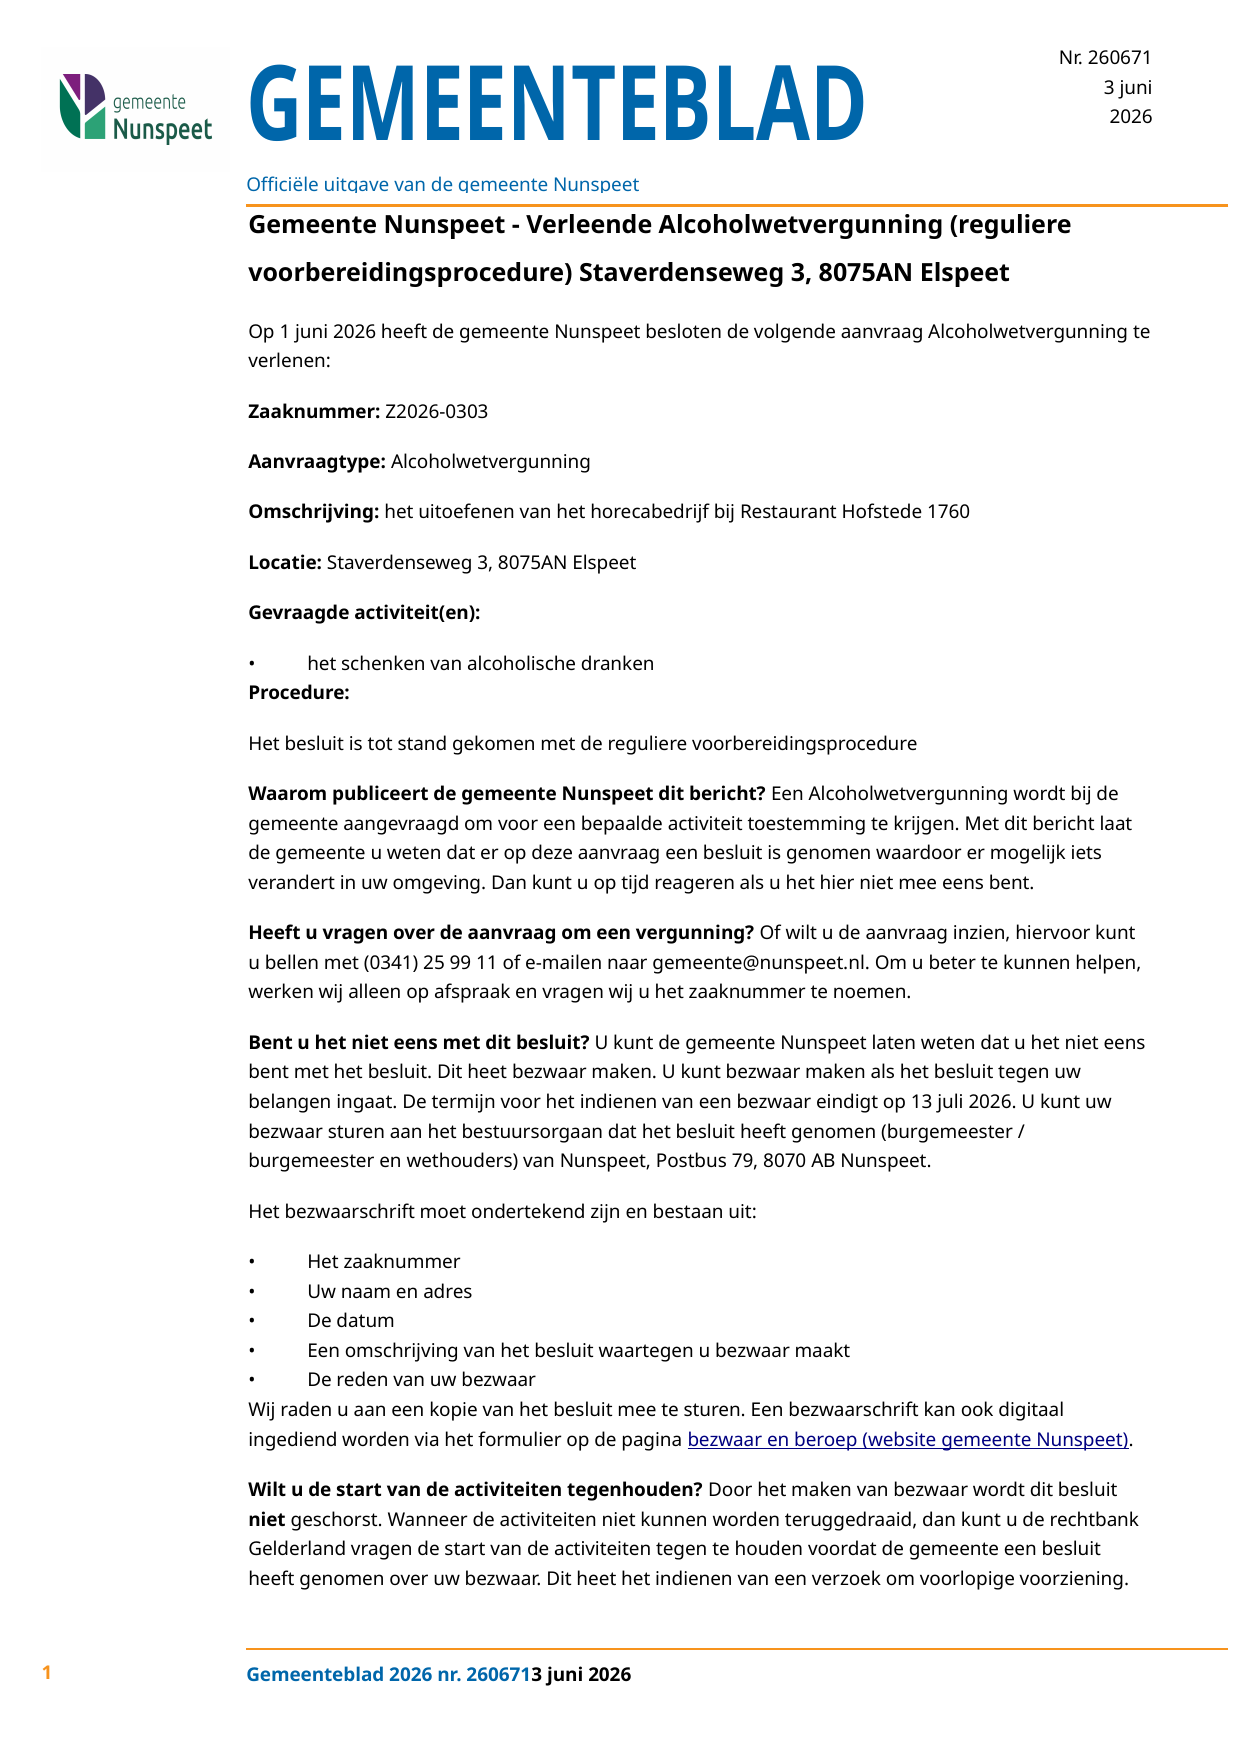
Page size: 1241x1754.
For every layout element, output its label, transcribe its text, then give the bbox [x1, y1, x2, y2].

text Op 1 juni 2026 heeft de gemeente Nunspeet besloten de volgende aanvraag Alcoholwetvergunning te verlenen: [248, 318, 1152, 373]
list Het zaaknummer [248, 1248, 1152, 1274]
text Locatie: Staverdenseweg 3, 8075AN Elspeet [248, 549, 1152, 575]
list De reden van uw bezwaar [248, 1367, 1152, 1392]
text Aanvraagtype: Alcoholwetvergunning [248, 448, 1152, 474]
text Bent u het niet eens met dit besluit? U kunt de gemeente Nunspeet laten weten dat u het niet eens bent met het besluit. Dit heet bezwaar maken. U kunt bezwaar maken als het besluit tegen uw belangen ingaat. De termijn voor het indienen van een bezwaar eindigt op 13 juli 2026. U kunt uw bezwaar sturen aan het bestuursorgaan dat het besluit heeft genomen (burgemeester / burgemeester en wethouders) van Nunspeet, Postbus 79, 8070 AB Nunspeet. [248, 1029, 1152, 1173]
text Omschrijving: het uitoefenen van het horecabedrijf bij Restaurant Hofstede 1760 [248, 499, 1152, 524]
list Uw naam en adres [248, 1278, 1152, 1304]
list het schenken van alcoholische dranken [248, 650, 1152, 676]
text Wilt u de start van de activiteiten tegenhouden? Door het maken van bezwaar wordt dit besluit niet geschorst. Wanneer de activiteiten niet kunnen worden teruggedraaid, dan kunt u de rechtbank Gelderland vragen de start van de activiteiten tegen te houden voordat de gemeente een besluit heeft genomen over uw bezwaar. Dit heet het indienen van een verzoek om voorlopige voorziening. [248, 1476, 1152, 1591]
text Procedure: [248, 679, 1152, 705]
list Een omschrijving van het besluit waartegen u bezwaar maakt [248, 1337, 1152, 1363]
list De datum [248, 1307, 1152, 1333]
text Heeft u vragen over de aanvraag om een vergunning? Of wilt u de aanvraag inzien, hiervoor kunt u bellen met (0341) 25 99 11 of e-mailen naar gemeente@nunspeet.nl. Om u beter te kunnen helpen, werken wij alleen op afspraak en vragen wij u het zaaknummer te noemen. [248, 919, 1152, 1004]
picture [41, 47, 231, 172]
text Gemeente Nunspeet - Verleende Alcoholwetvergunning (reguliere voorbereidingsprocedure) Staverdenseweg 3, 8075AN Elspeet [248, 207, 1152, 288]
text Waarom publiceert de gemeente Nunspeet dit bericht? Een Alcoholwetvergunning wordt bij de gemeente aangevraagd om voor een bepaalde activiteit toestemming te krijgen. Met dit bericht laat de gemeente u weten dat er op deze aanvraag een besluit is genomen waardoor er mogelijk iets verandert in uw omgeving. Dan kunt u op tijd reageren als u het hier niet mee eens bent. [248, 780, 1152, 895]
text Het bezwaarschrift moet ondertekend zijn en bestaan uit: [248, 1198, 1152, 1224]
text Gevraagde activiteit(en): [248, 599, 1152, 625]
text Zaaknummer: Z2026-0303 [248, 398, 1152, 424]
text Het besluit is tot stand gekomen met de reguliere voorbereidingsprocedure [248, 730, 1152, 756]
text Wij raden u aan een kopie van het besluit mee te sturen. Een bezwaarschrift kan ook digitaal ingediend worden via het formulier op de pagina bezwaar en beroep (website gemeente Nunspeet). [248, 1396, 1152, 1452]
